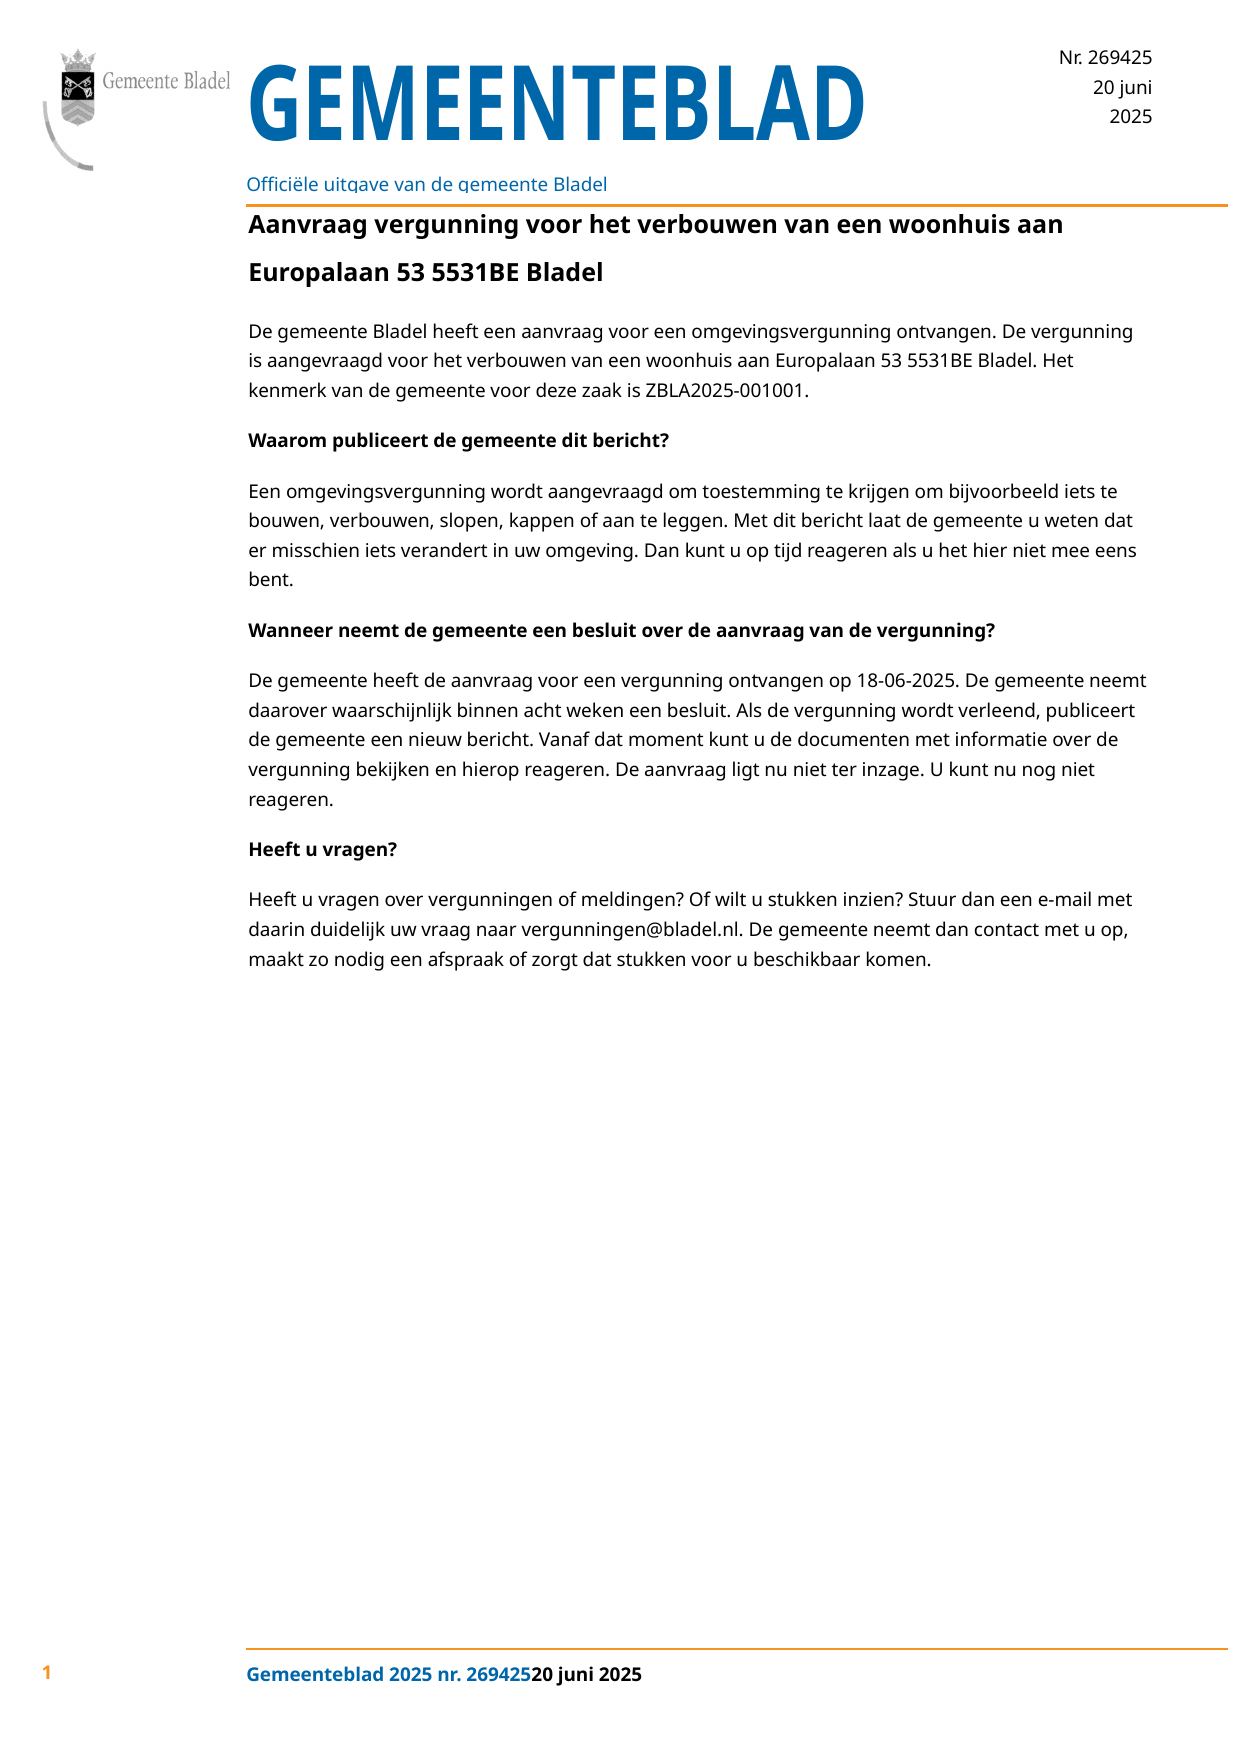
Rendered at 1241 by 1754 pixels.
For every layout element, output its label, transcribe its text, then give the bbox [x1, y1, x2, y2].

text Een omgevingsvergunning wordt aangevraagd om toestemming te krijgen om bijvoorbeeld iets te bouwen, verbouwen, slopen, kappen of aan te leggen. Met dit bericht laat de gemeente u weten dat er misschien iets verandert in uw omgeving. Dan kunt u op tijd reageren als u het hier niet mee eens bent. [248, 478, 1152, 592]
text Heeft u vragen over vergunningen of meldingen? Of wilt u stukken inzien? Stuur dan een e-mail met daarin duidelijk uw vraag naar vergunningen@bladel.nl. De gemeente neemt dan contact met u op, maakt zo nodig een afspraak of zorgt dat stukken voor u beschikbaar komen. [248, 887, 1152, 972]
text De gemeente Bladel heeft een aanvraag voor een omgevingsvergunning ontvangen. De vergunning is aangevraagd voor het verbouwen van een woonhuis aan Europalaan 53 5531BE Bladel. Het kenmerk van de gemeente voor deze zaak is ZBLA2025-001001. [248, 318, 1152, 403]
picture [41, 47, 231, 172]
text De gemeente heeft de aanvraag voor een vergunning ontvangen op 18-06-2025. De gemeente neemt daarover waarschijnlijk binnen acht weken een besluit. Als de vergunning wordt verleend, publiceert de gemeente een nieuw bericht. Vanaf dat moment kunt u de documenten met informatie over de vergunning bekijken en hierop reageren. De aanvraag ligt nu niet ter inzage. U kunt nu nog niet reageren. [248, 667, 1152, 812]
text Aanvraag vergunning voor het verbouwen van een woonhuis aan Europalaan 53 5531BE Bladel [248, 207, 1152, 288]
text Wanneer neemt de gemeente een besluit over de aanvraag van de vergunning? [248, 617, 1152, 643]
text Waarom publiceert de gemeente dit bericht? [248, 427, 1152, 453]
text Heeft u vragen? [248, 836, 1152, 862]
